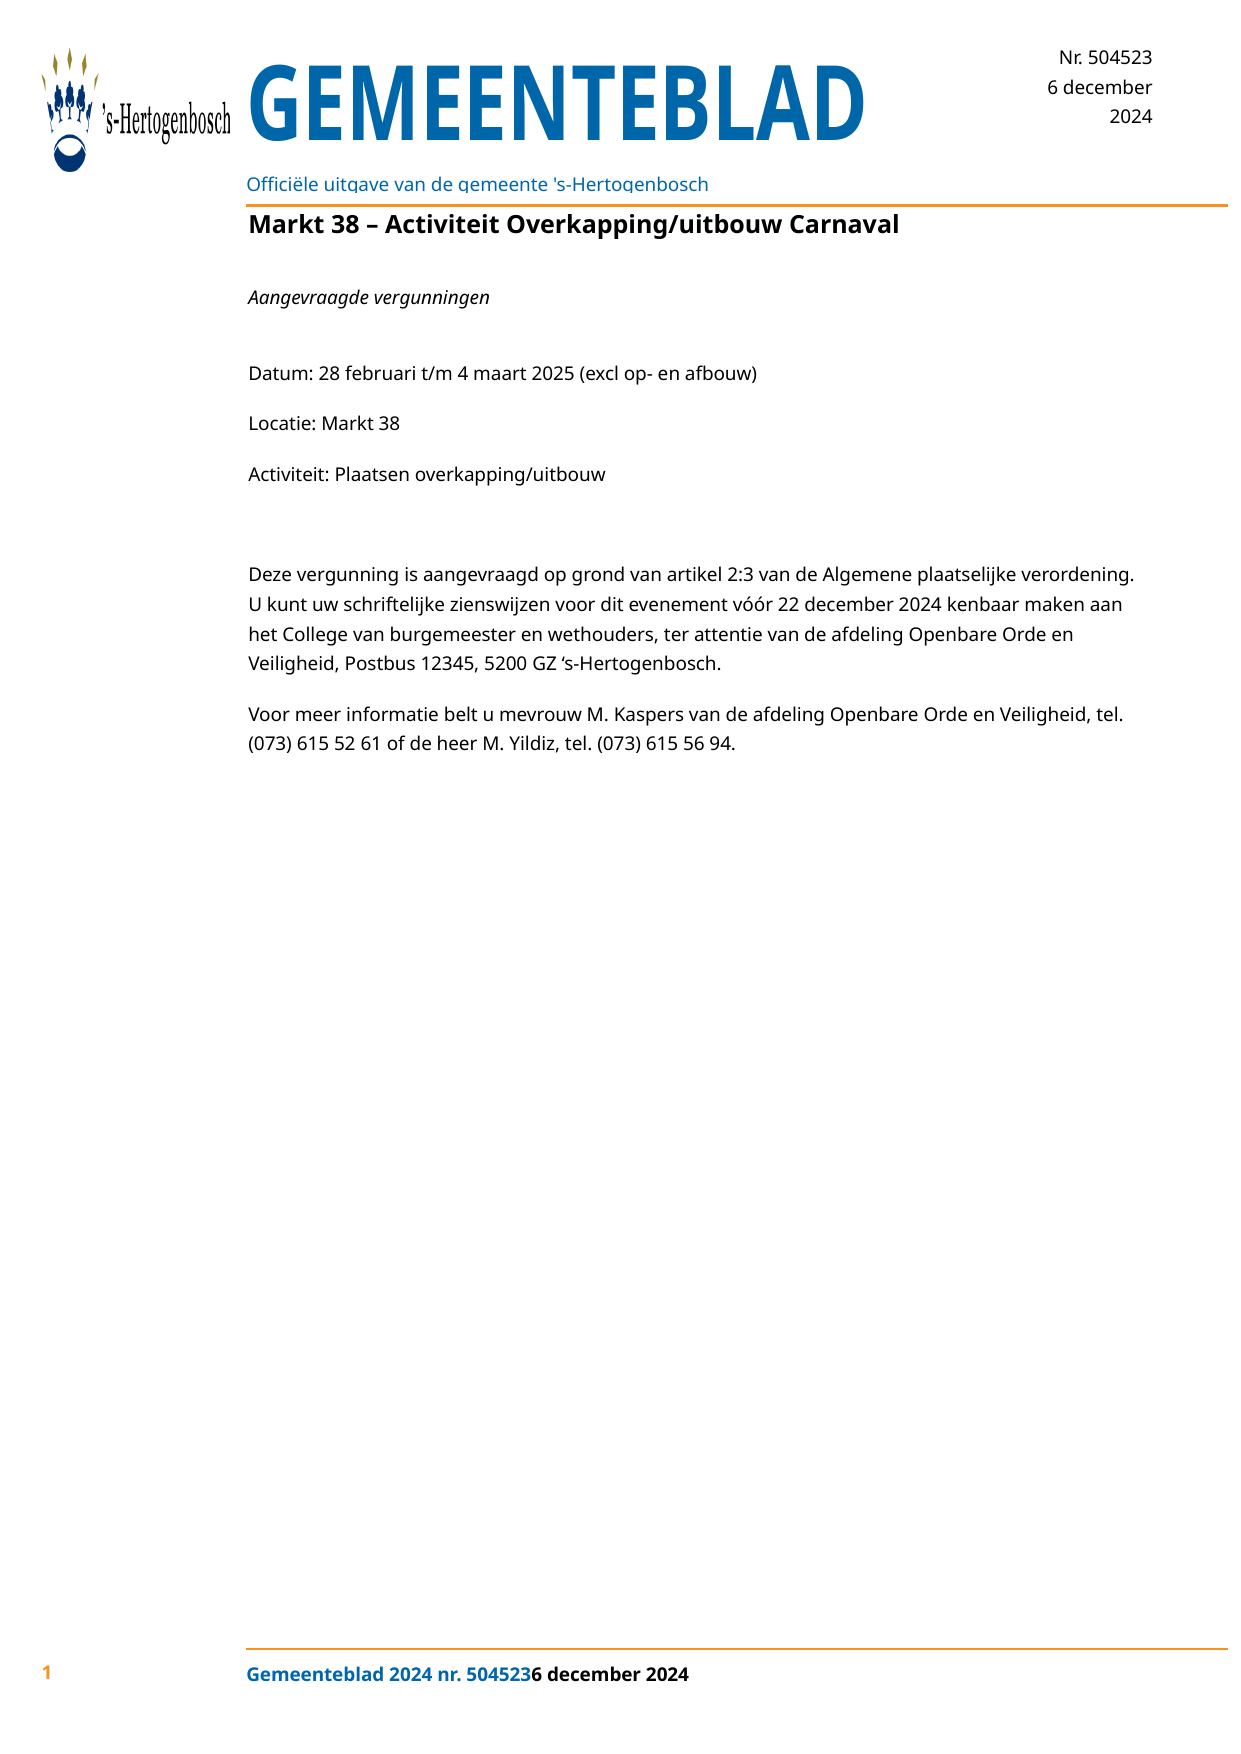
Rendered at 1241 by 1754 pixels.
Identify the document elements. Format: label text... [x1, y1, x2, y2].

text Deze vergunning is aangevraagd op grond van artikel 2:3 van de Algemene plaatselijke verordening. U kunt uw schriftelijke zienswijzen voor dit evenement vóór 22 december 2024 kenbaar maken aan het College van burgemeester en wethouders, ter attentie van de afdeling Openbare Orde en Veiligheid, Postbus 12345, 5200 GZ ‘s-Hertogenbosch. [248, 562, 1152, 676]
text Aangevraagde vergunningen [248, 284, 1152, 309]
picture [41, 47, 231, 172]
text Markt 38 – Activiteit Overkapping/uitbouw Carnaval [248, 207, 1152, 241]
text Voor meer informatie belt u mevrouw M. Kaspers van de afdeling Openbare Orde en Veiligheid, tel. (073) 615 52 61 of de heer M. Yildiz, tel. (073) 615 56 94. [248, 701, 1152, 756]
text Locatie: Markt 38 [248, 410, 1152, 436]
text Datum: 28 februari t/m 4 maart 2025 (excl op- en afbouw) [248, 360, 1152, 386]
text Activiteit: Plaatsen overkapping/uitbouw [248, 461, 1152, 487]
